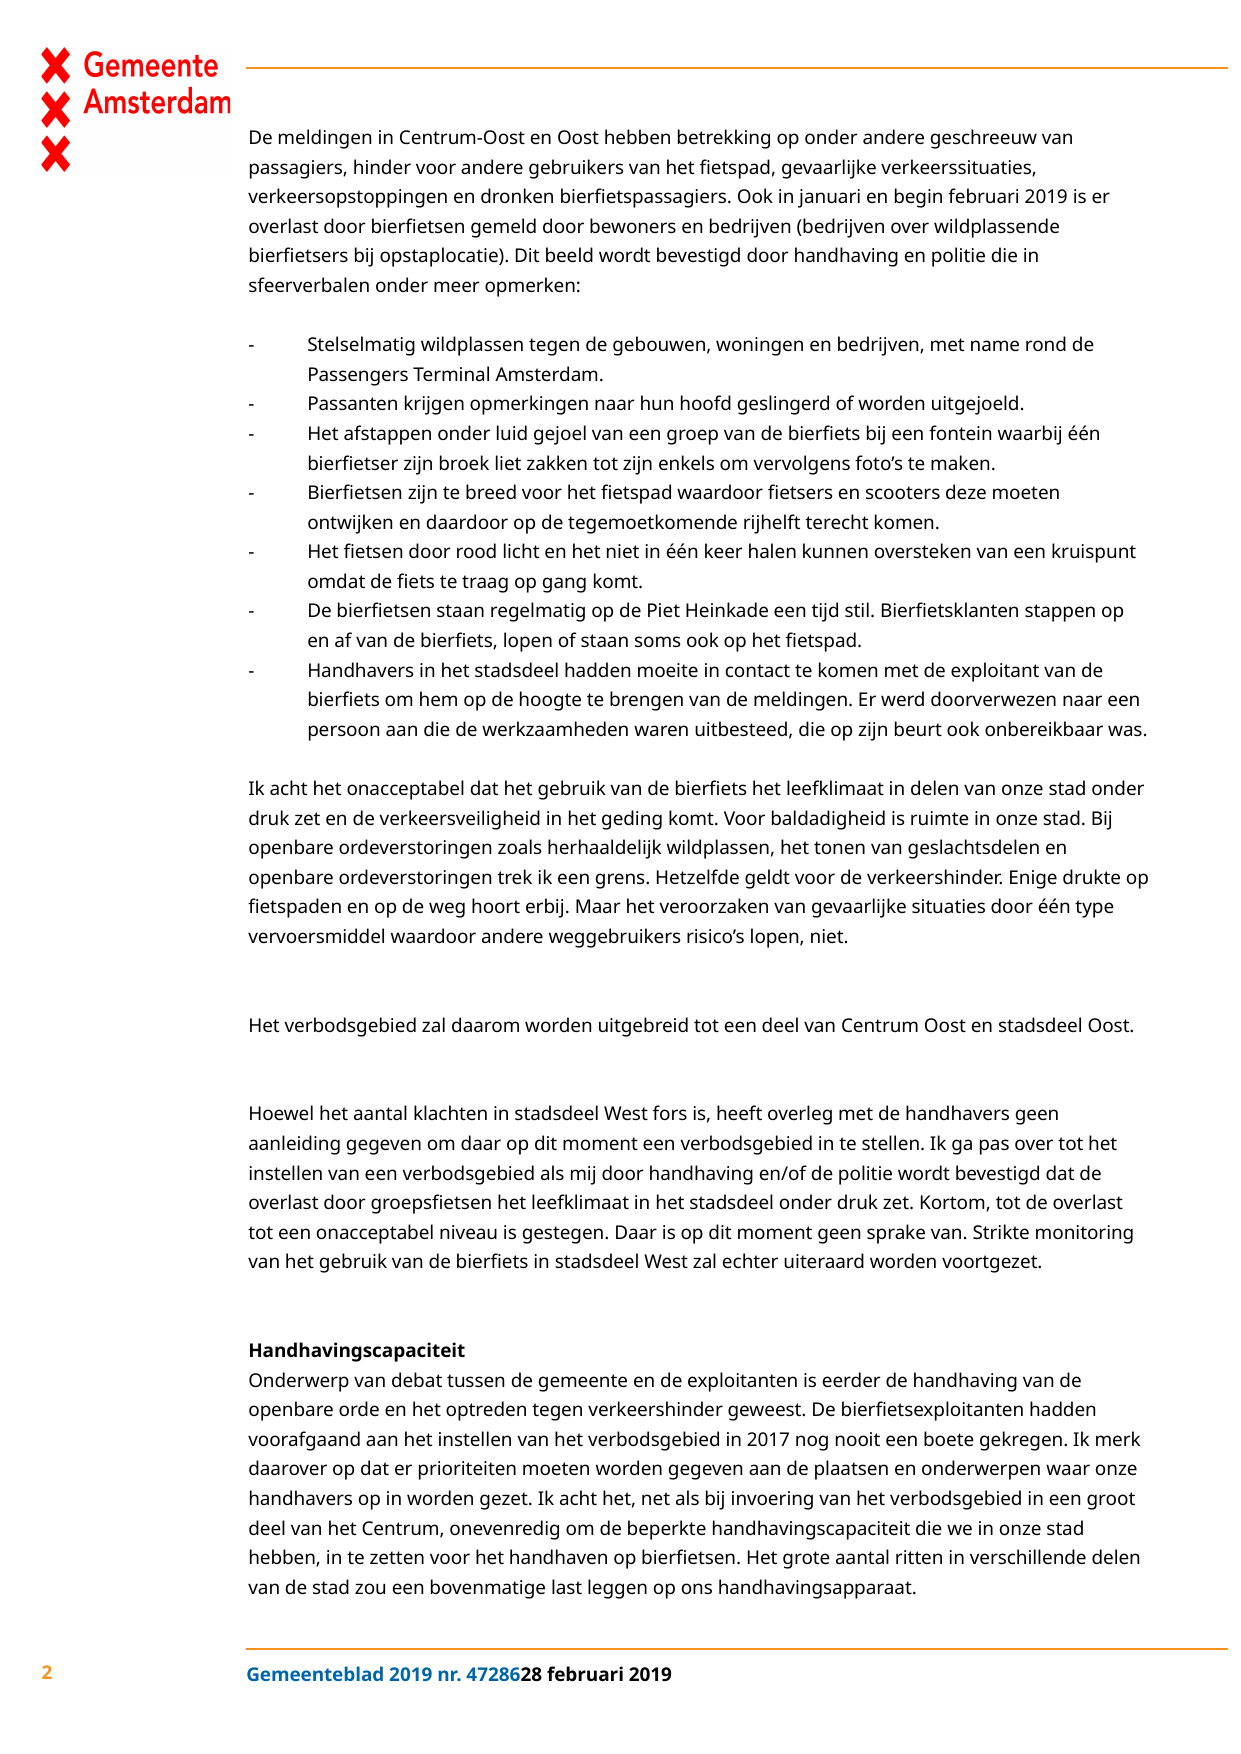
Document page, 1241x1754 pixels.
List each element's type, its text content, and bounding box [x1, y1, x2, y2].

text Hoewel het aantal klachten in stadsdeel West fors is, heeft overleg met de handhavers geen aanleiding gegeven om daar op dit moment een verbodsgebied in te stellen. Ik ga pas over tot het instellen van een verbodsgebied als mij door handhaving en/of de politie wordt bevestigd dat de overlast door groepsfietsen het leefklimaat in het stadsdeel onder druk zet. Kortom, tot de overlast tot een onacceptabel niveau is gestegen. Daar is op dit moment geen sprake van. Strikte monitoring van het gebruik van de bierfiets in stadsdeel West zal echter uiteraard worden voortgezet. [248, 1101, 1152, 1274]
list Bierfietsen zijn te breed voor het fietspad waardoor fietsers en scooters deze moeten ontwijken en daardoor op de tegemoetkomende rijhelft terecht komen. [248, 479, 1152, 535]
list Stelselmatig wildplassen tegen de gebouwen, woningen en bedrijven, met name rond de Passengers Terminal Amsterdam. [248, 331, 1152, 387]
list Het fietsen door rood licht en het niet in één keer halen kunnen oversteken van een kruispunt omdat de fiets te traag op gang komt. [248, 538, 1152, 594]
list Het afstappen onder luid gejoel van een groep van de bierfiets bij een fontein waarbij één bierfietser zijn broek liet zakken tot zijn enkels om vervolgens foto’s te maken. [248, 420, 1152, 476]
text De meldingen in Centrum-Oost en Oost hebben betrekking op onder andere geschreeuw van passagiers, hinder voor andere gebruikers van het fietspad, gevaarlijke verkeerssituaties, verkeersopstoppingen en dronken bierfietspassagiers. Ook in januari en begin februari 2019 is er overlast door bierfietsen gemeld door bewoners en bedrijven (bedrijven over wildplassende bierfietsers bij opstaplocatie). Dit beeld wordt bevestigd door handhaving en politie die in sfeerverbalen onder meer opmerken: [248, 124, 1152, 298]
list Passanten krijgen opmerkingen naar hun hoofd geslingerd of worden uitgejoeld. [248, 391, 1152, 416]
list De bierfietsen staan regelmatig op de Piet Heinkade een tijd stil. Bierfietsklanten stappen op en af van de bierfiets, lopen of staan soms ook op het fietspad. [248, 598, 1152, 653]
text Onderwerp van debat tussen de gemeente en de exploitanten is eerder de handhaving van de openbare orde en het optreden tegen verkeershinder geweest. De bierfietsexploitanten hadden voorafgaand aan het instellen van het verbodsgebied in 2017 nog nooit een boete gekregen. Ik merk daarover op dat er prioriteiten moeten worden gegeven aan de plaatsen en onderwerpen waar onze handhavers op in worden gezet. Ik acht het, net als bij invoering van het verbodsgebied in een groot deel van het Centrum, onevenredig om de beperkte handhavingscapaciteit die we in onze stad hebben, in te zetten voor het handhaven op bierfietsen. Het grote aantal ritten in verschillende delen van de stad zou een bovenmatige last leggen op ons handhavingsapparaat. [248, 1367, 1152, 1600]
list Handhavers in het stadsdeel hadden moeite in contact te komen met de exploitant van de bierfiets om hem op de hoogte te brengen van de meldingen. Er werd doorverwezen naar een persoon aan die de werkzaamheden waren uitbesteed, die op zijn beurt ook onbereikbaar was. [248, 657, 1152, 742]
text Handhavingscapaciteit [248, 1337, 1152, 1363]
text Het verbodsgebied zal daarom worden uitgebreid tot een deel van Centrum Oost en stadsdeel Oost. [248, 1012, 1152, 1038]
text Ik acht het onacceptabel dat het gebruik van de bierfiets het leefklimaat in delen van onze stad onder druk zet en de verkeersveiligheid in het geding komt. Voor baldadigheid is ruimte in onze stad. Bij openbare ordeverstoringen zoals herhaaldelijk wildplassen, het tonen van geslachtsdelen en openbare ordeverstoringen trek ik een grens. Hetzelfde geldt voor de verkeershinder. Enige drukte op fietspaden en op de weg hoort erbij. Maar het veroorzaken van gevaarlijke situaties door één type vervoersmiddel waardoor andere weggebruikers risico’s lopen, niet. [248, 775, 1152, 949]
picture [41, 47, 231, 172]
